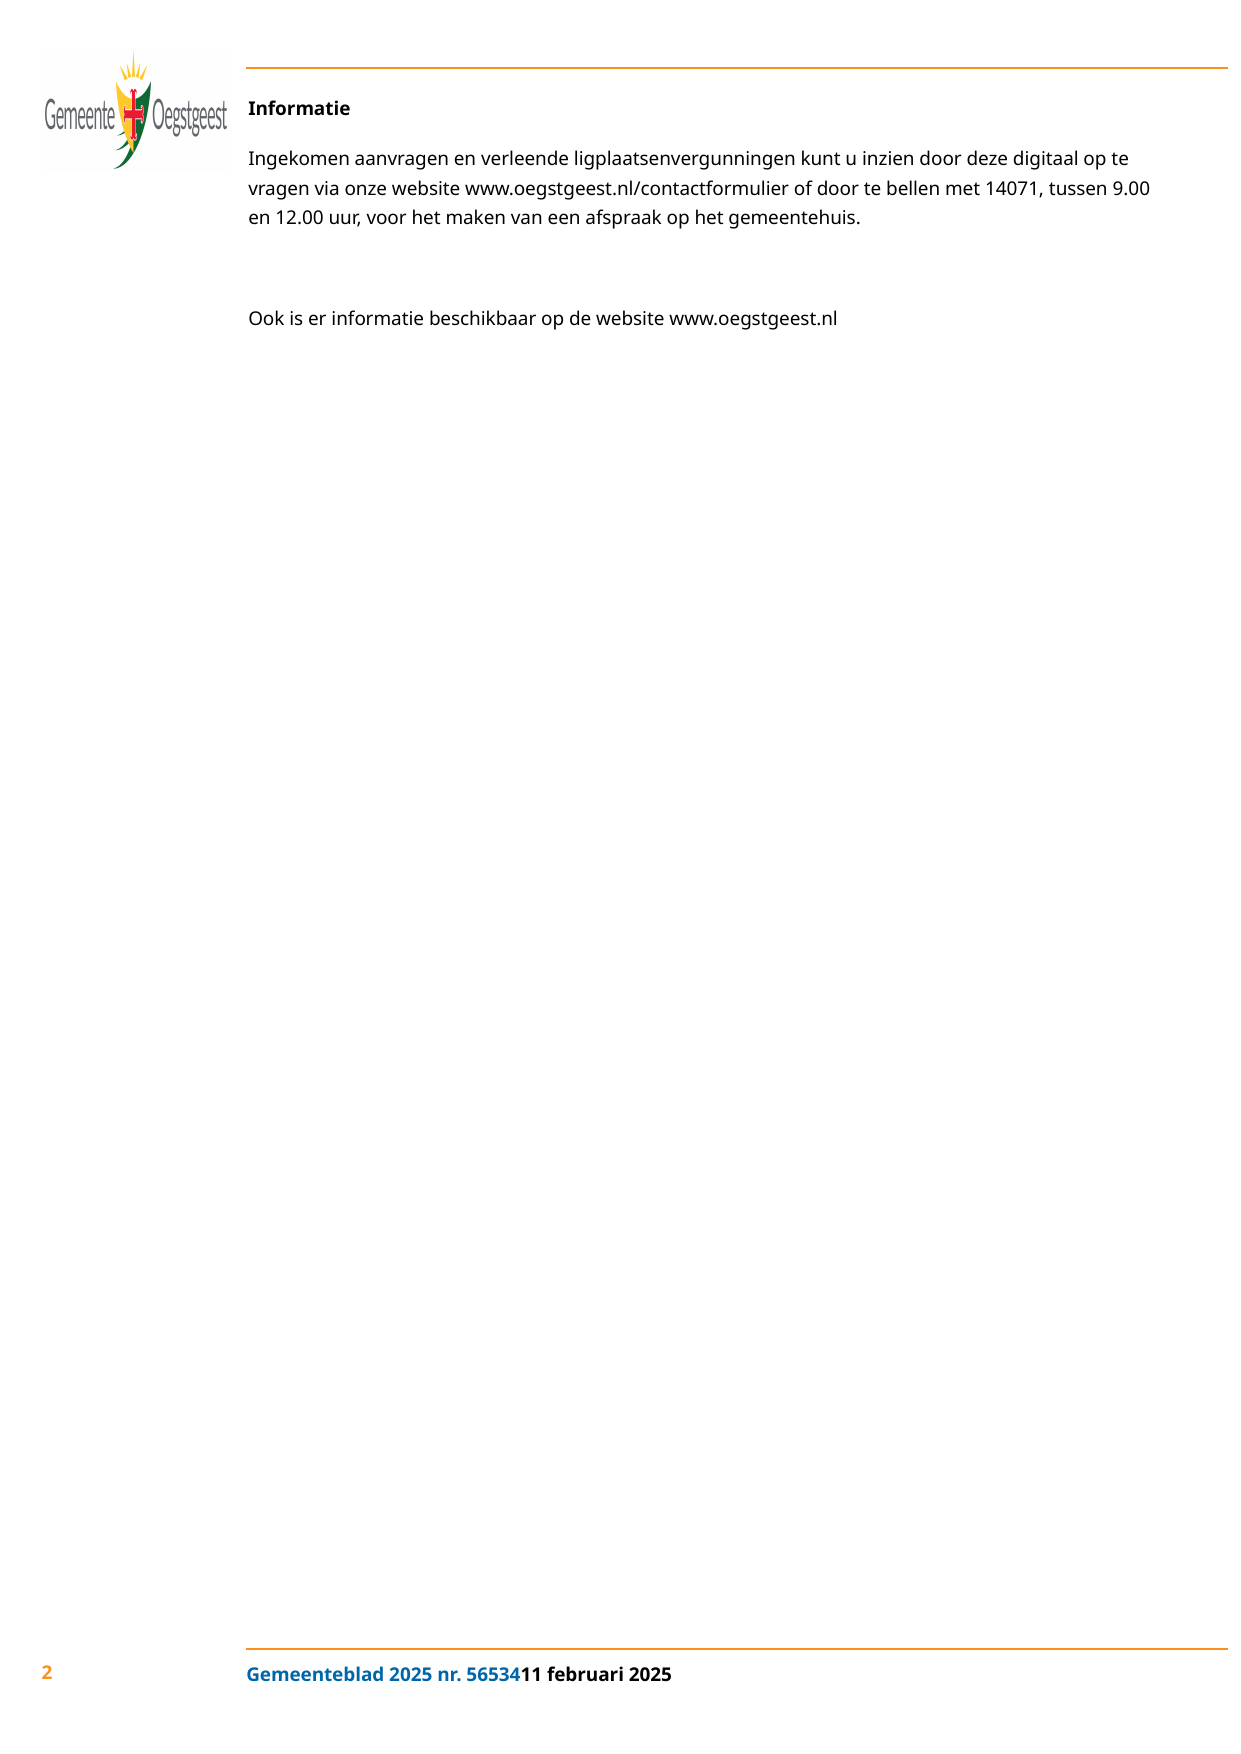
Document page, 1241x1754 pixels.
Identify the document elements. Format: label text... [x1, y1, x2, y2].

text Informatie [248, 95, 1152, 121]
text Ingekomen aanvragen en verleende ligplaatsenvergunningen kunt u inzien door deze digitaal op te vragen via onze website www.oegstgeest.nl/contactformulier of door te bellen met 14071, tussen 9.00 en 12.00 uur, voor het maken van een afspraak op het gemeentehuis. [248, 145, 1152, 230]
picture [41, 47, 231, 172]
text Ook is er informatie beschikbaar op de website www.oegstgeest.nl [248, 305, 1152, 331]
